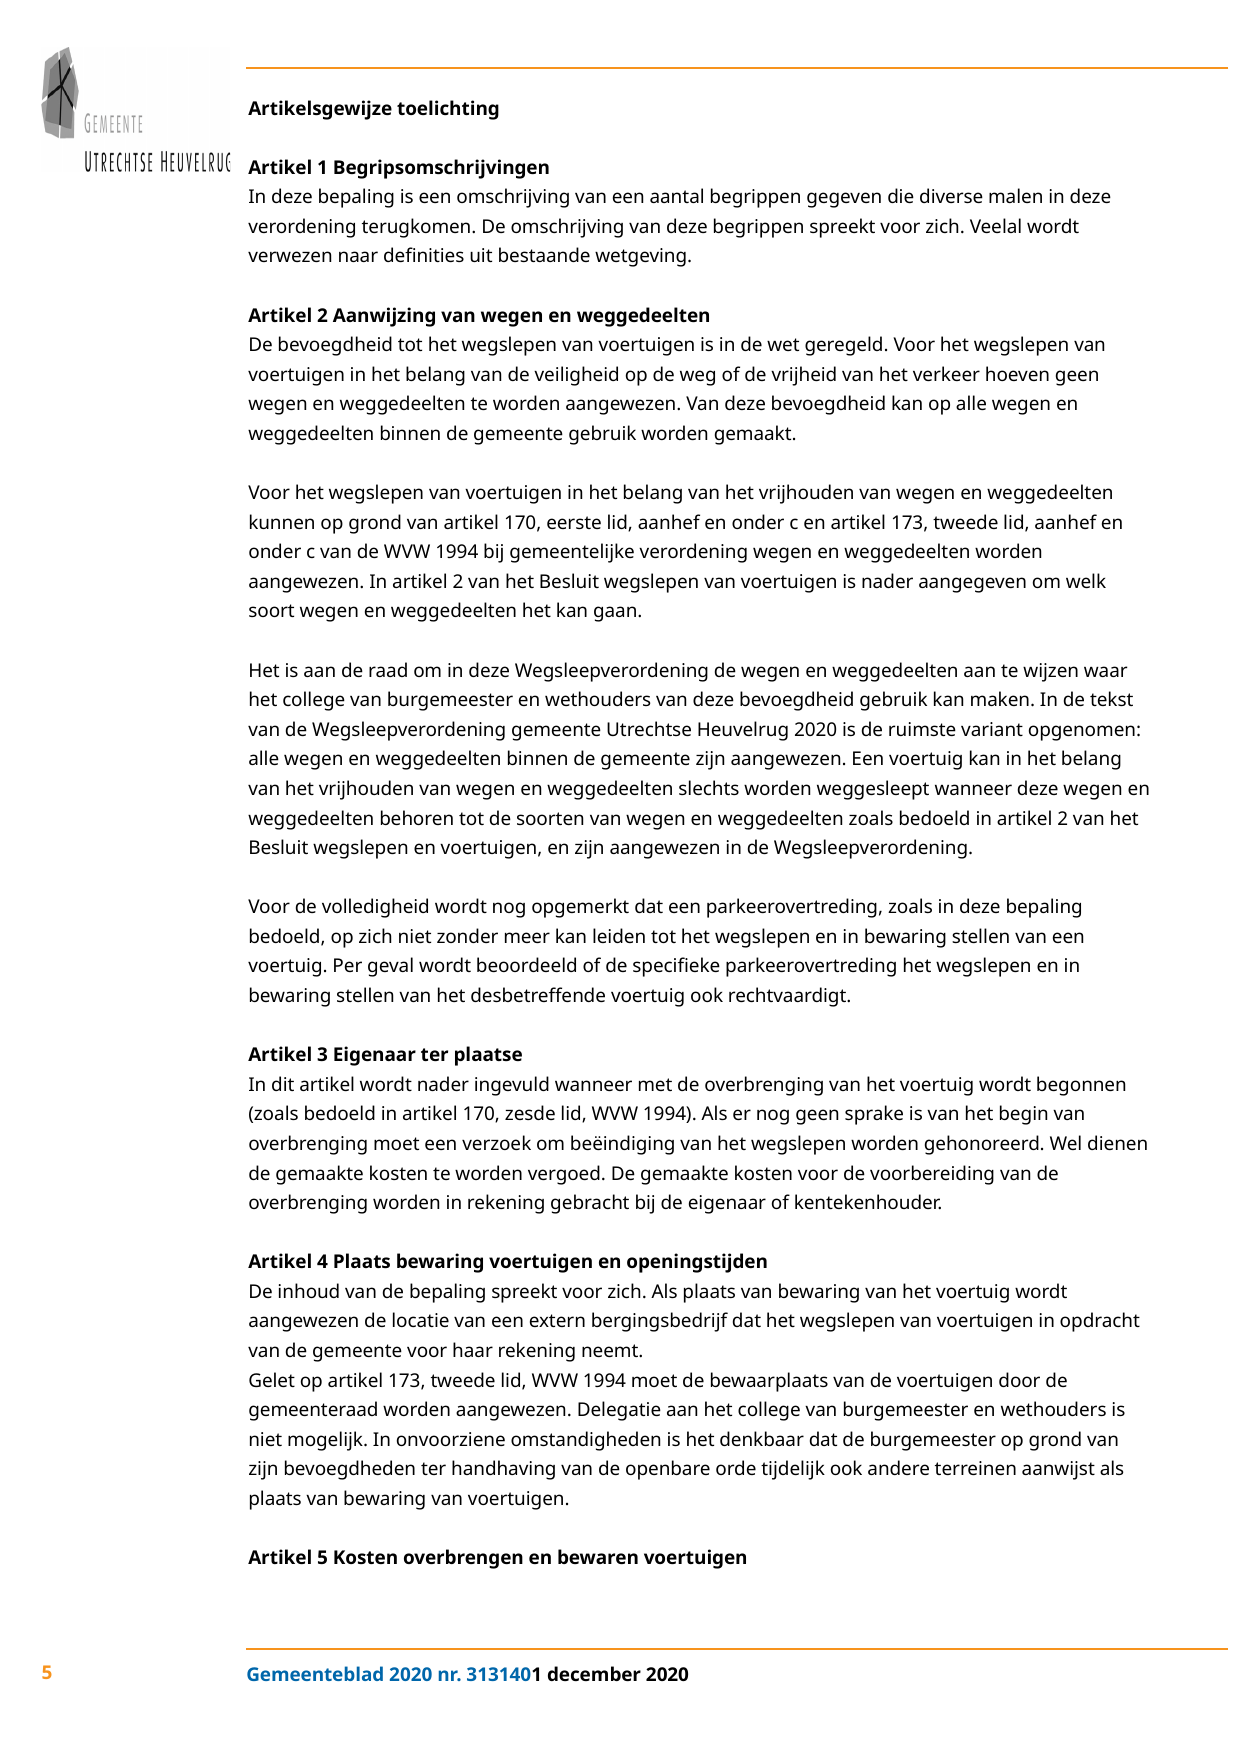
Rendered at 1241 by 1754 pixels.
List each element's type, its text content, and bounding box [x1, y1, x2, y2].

text Het is aan de raad om in deze Wegsleepverordening de wegen en weggedeelten aan te wijzen waar het college van burgemeester en wethouders van deze bevoegdheid gebruik kan maken. In de tekst van de Wegsleepverordening gemeente Utrechtse Heuvelrug 2020 is de ruimste variant opgenomen: alle wegen en weggedeelten binnen de gemeente zijn aangewezen. Een voertuig kan in het belang van het vrijhouden van wegen en weggedeelten slechts worden weggesleept wanneer deze wegen en weggedeelten behoren tot de soorten van wegen en weggedeelten zoals bedoeld in artikel 2 van het Besluit wegslepen en voertuigen, en zijn aangewezen in de Wegsleepverordening. [248, 657, 1152, 860]
picture [41, 47, 231, 172]
text De inhoud van de bepaling spreekt voor zich. Als plaats van bewaring van het voertuig wordt aangewezen de locatie van een extern bergingsbedrijf dat het wegslepen van voertuigen in opdracht van de gemeente voor haar rekening neemt. [248, 1278, 1152, 1363]
text In deze bepaling is een omschrijving van een aantal begrippen gegeven die diverse malen in deze verordening terugkomen. De omschrijving van deze begrippen spreekt voor zich. Veelal wordt verwezen naar definities uit bestaande wetgeving. [248, 183, 1152, 268]
text Voor de volledigheid wordt nog opgemerkt dat een parkeerovertreding, zoals in deze bepaling bedoeld, op zich niet zonder meer kan leiden tot het wegslepen en in bewaring stellen van een voertuig. Per geval wordt beoordeeld of de specifieke parkeerovertreding het wegslepen en in bewaring stellen van het desbetreffende voertuig ook rechtvaardigt. [248, 893, 1152, 1008]
text Artikel 5 Kosten overbrengen en bewaren voertuigen [248, 1544, 1152, 1570]
text De bevoegdheid tot het wegslepen van voertuigen is in de wet geregeld. Voor het wegslepen van voertuigen in het belang van de veiligheid op de weg of de vrijheid van het verkeer hoeven geen wegen en weggedeelten te worden aangewezen. Van deze bevoegdheid kan op alle wegen en weggedeelten binnen de gemeente gebruik worden gemaakt. [248, 331, 1152, 446]
text Artikel 1 Begripsomschrijvingen [248, 154, 1152, 180]
text Artikel 2 Aanwijzing van wegen en weggedeelten [248, 302, 1152, 328]
text Artikel 4 Plaats bewaring voertuigen en openingstijden [248, 1248, 1152, 1274]
text Artikelsgewijze toelichting [248, 95, 1152, 121]
text Gelet op artikel 173, tweede lid, WVW 1994 moet de bewaarplaats van de voertuigen door de gemeenteraad worden aangewezen. Delegatie aan het college van burgemeester en wethouders is niet mogelijk. In onvoorziene omstandigheden is het denkbaar dat de burgemeester op grond van zijn bevoegdheden ter handhaving van de openbare orde tijdelijk ook andere terreinen aanwijst als plaats van bewaring van voertuigen. [248, 1367, 1152, 1511]
text Voor het wegslepen van voertuigen in het belang van het vrijhouden van wegen en weggedeelten kunnen op grond van artikel 170, eerste lid, aanhef en onder c en artikel 173, tweede lid, aanhef en onder c van de WVW 1994 bij gemeentelijke verordening wegen en weggedeelten worden aangewezen. In artikel 2 van het Besluit wegslepen van voertuigen is nader aangegeven om welk soort wegen en weggedeelten het kan gaan. [248, 479, 1152, 623]
text In dit artikel wordt nader ingevuld wanneer met de overbrenging van het voertuig wordt begonnen (zoals bedoeld in artikel 170, zesde lid, WVW 1994). Als er nog geen sprake is van het begin van overbrenging moet een verzoek om beëindiging van het wegslepen worden gehonoreerd. Wel dienen de gemaakte kosten te worden vergoed. De gemaakte kosten voor de voorbereiding van de overbrenging worden in rekening gebracht bij de eigenaar of kentekenhouder. [248, 1071, 1152, 1215]
text Artikel 3 Eigenaar ter plaatse [248, 1041, 1152, 1067]
